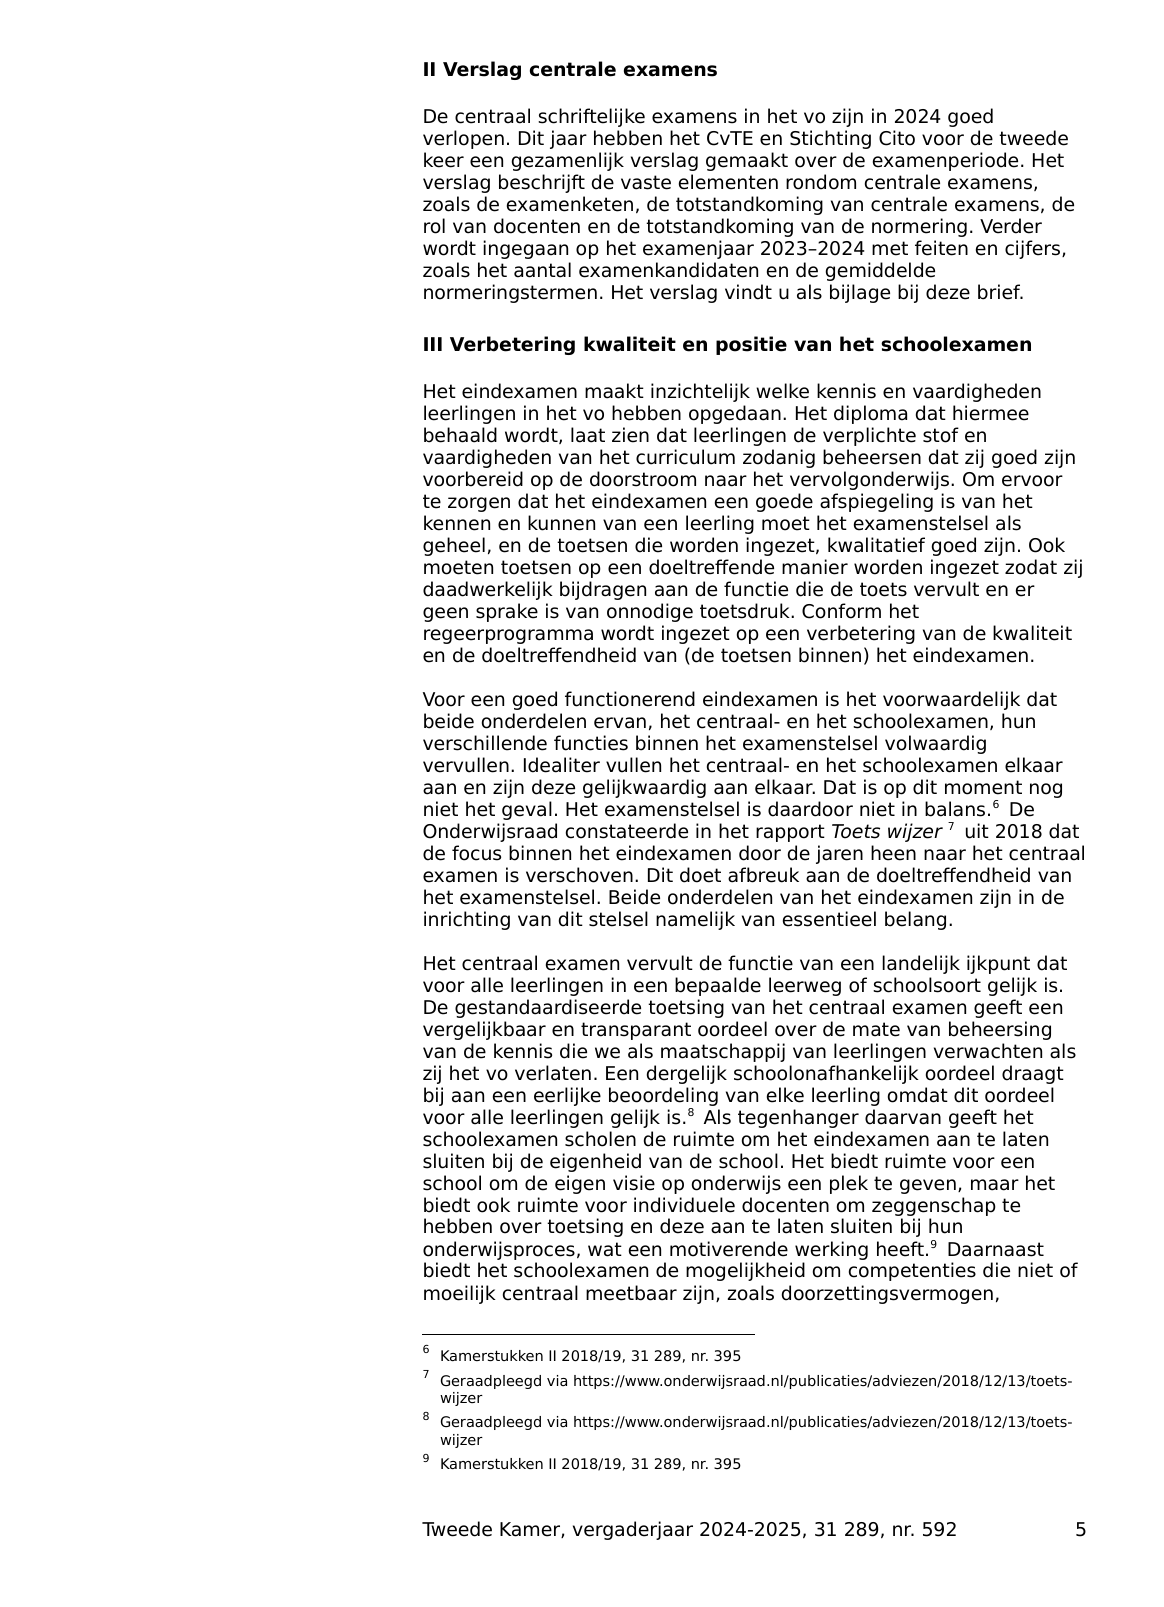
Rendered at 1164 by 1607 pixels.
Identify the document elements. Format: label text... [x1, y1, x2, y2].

subtitle III Verbetering kwaliteit en positie van het schoolexamen [422, 334, 1087, 356]
text Geraadpleegd via https://www.onderwijsraad.nl/publicaties/adviezen/2018/12/13/toets-wijzer [422, 1368, 1087, 1407]
text De centraal schriftelijke examens in het vo zijn in 2024 goed verlopen. Dit jaar hebben het CvTE en Stichting Cito voor de tweede keer een gezamenlijk verslag gemaakt over de examenperiode. Het verslag beschrijft de vaste elementen rondom centrale examens, zoals de examenketen, de totstandkoming van centrale examens, de rol van docenten en de totstandkoming van de normering. Verder wordt ingegaan op het examenjaar 2023–2024 met feiten en cijfers, zoals het aantal examenkandidaten en de gemiddelde normeringstermen. Het verslag vindt u als bijlage bij deze brief. [422, 106, 1087, 304]
text Het eindexamen maakt inzichtelijk welke kennis en vaardigheden leerlingen in het vo hebben opgedaan. Het diploma dat hiermee behaald wordt, laat zien dat leerlingen de verplichte stof en vaardigheden van het curriculum zodanig beheersen dat zij goed zijn voorbereid op de doorstroom naar het vervolgonderwijs. Om ervoor te zorgen dat het eindexamen een goede afspiegeling is van het kennen en kunnen van een leerling moet het examenstelsel als geheel, en de toetsen die worden ingezet, kwalitatief goed zijn. Ook moeten toetsen op een doeltreffende manier worden ingezet zodat zij daadwerkelijk bijdragen aan de functie die de toets vervult en er geen sprake is van onnodige toetsdruk. Conform het regeerprogramma wordt ingezet op een verbetering van de kwaliteit en de doeltreffendheid van (de toetsen binnen) het eindexamen. [422, 381, 1087, 667]
text Geraadpleegd via https://www.onderwijsraad.nl/publicaties/adviezen/2018/12/13/toets-wijzer [422, 1410, 1087, 1449]
text Voor een goed functionerend eindexamen is het voorwaardelijk dat beide onderdelen ervan, het centraal- en het schoolexamen, hun verschillende functies binnen het examenstelsel volwaardig vervullen. Idealiter vullen het centraal- en het schoolexamen elkaar aan en zijn deze gelijkwaardig aan elkaar. Dat is op dit moment nog niet het geval. Het examenstelsel is daardoor niet in balans. De Onderwijsraad constateerde in het rapport Toets wijzer uit 2018 dat de focus binnen het eindexamen door de jaren heen naar het centraal examen is verschoven. Dit doet afbreuk aan de doeltreffendheid van het examenstelsel. Beide onderdelen van het eindexamen zijn in de inrichting van dit stelsel namelijk van essentieel belang. [422, 689, 1087, 931]
text Het centraal examen vervult de functie van een landelijk ijkpunt dat voor alle leerlingen in een bepaalde leerweg of schoolsoort gelijk is. De gestandaardiseerde toetsing van het centraal examen geeft een vergelijkbaar en transparant oordeel over de mate van beheersing van de kennis die we als maatschappij van leerlingen verwachten als zij het vo verlaten. Een dergelijk schoolonafhankelijk oordeel draagt bij aan een eerlijke beoordeling van elke leerling omdat dit oordeel voor alle leerlingen gelijk is. Als tegenhanger daarvan geeft het schoolexamen scholen de ruimte om het eindexamen aan te laten sluiten bij de eigenheid van de school. Het biedt ruimte voor een school om de eigen visie op onderwijs een plek te geven, maar het biedt ook ruimte voor individuele docenten om zeggenschap te hebben over toetsing en deze aan te laten sluiten bij hun onderwijsproces, wat een motiverende werking heeft. Daarnaast biedt het schoolexamen de mogelijkheid om competenties die niet of moeilijk centraal meetbaar zijn, zoals doorzettingsvermogen, [422, 953, 1087, 1304]
text Kamerstukken II 2018/19, 31 289, nr. 395 [422, 1452, 1087, 1474]
subtitle II Verslag centrale examens [422, 59, 1087, 81]
text Kamerstukken II 2018/19, 31 289, nr. 395 [422, 1343, 1087, 1366]
